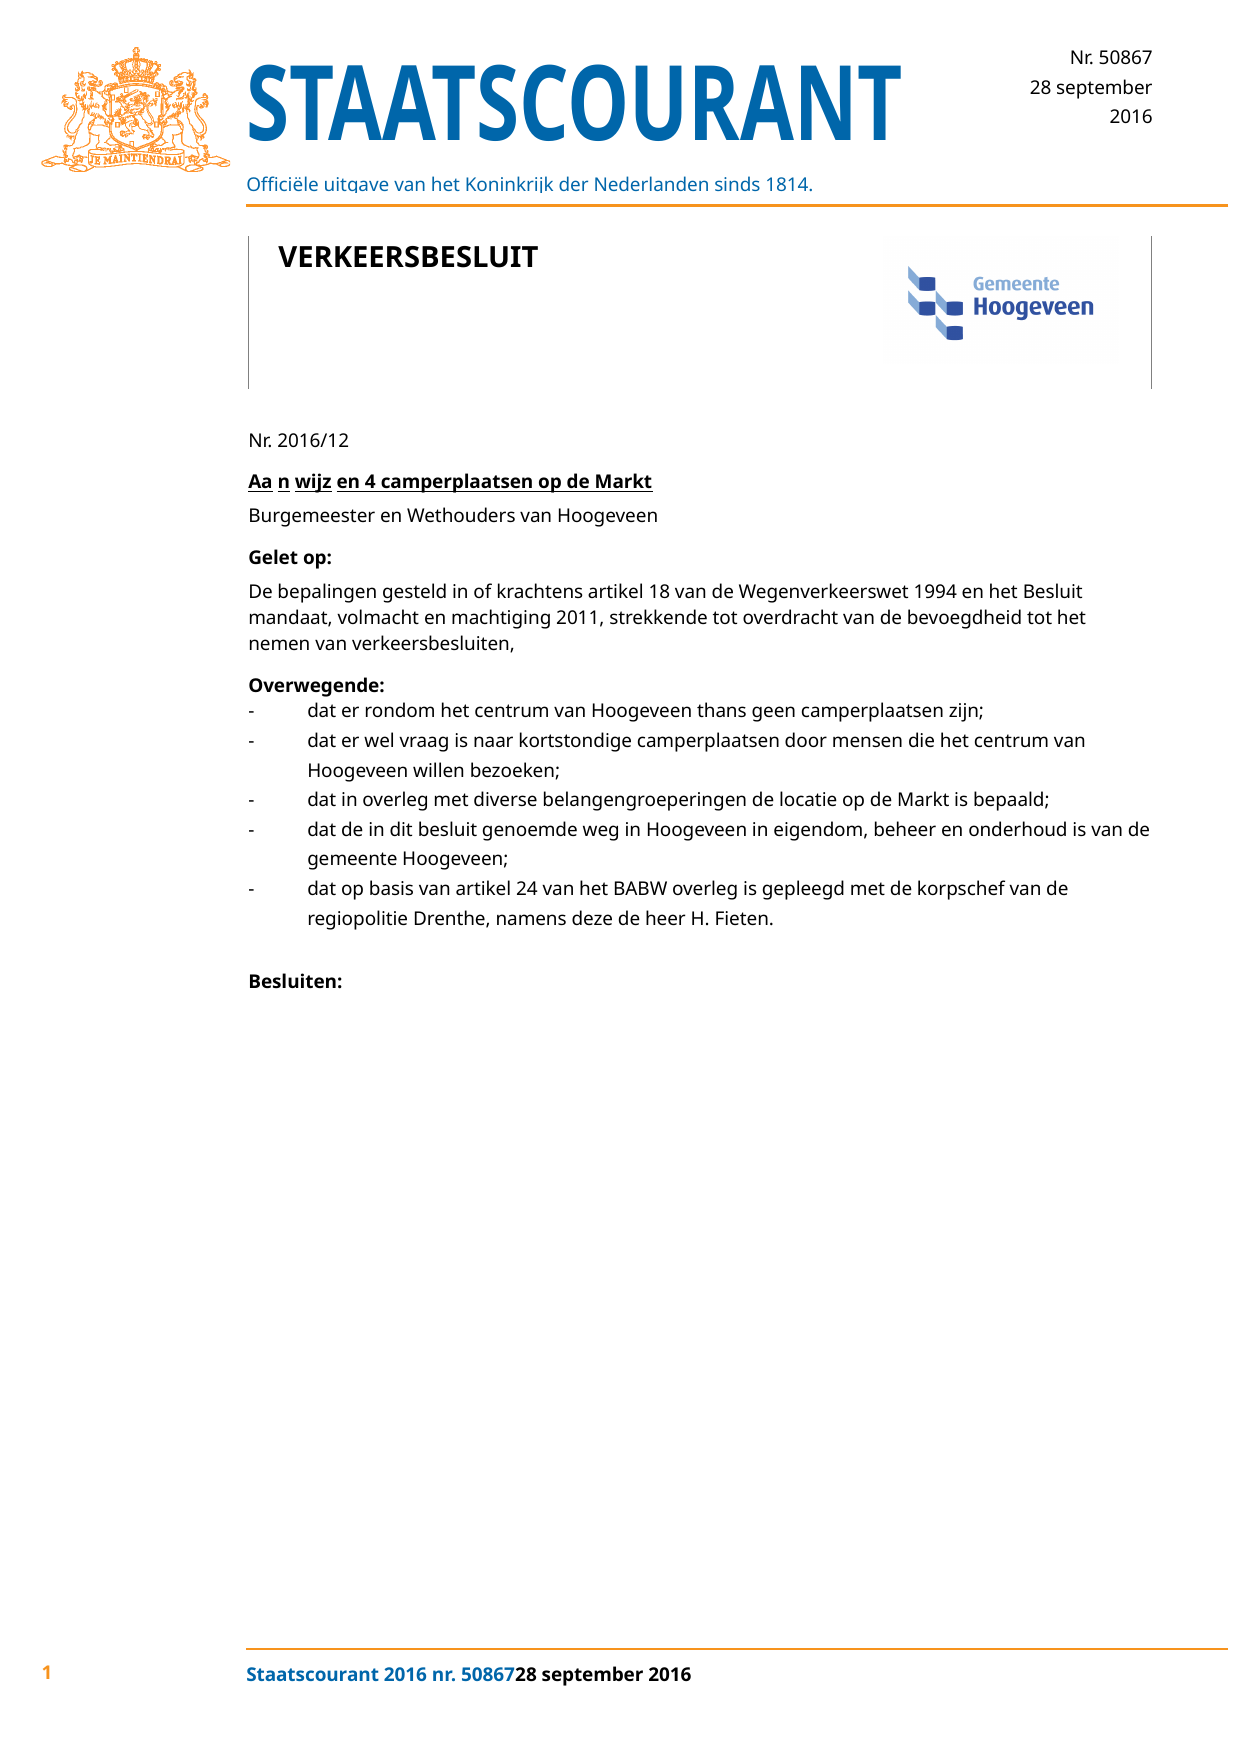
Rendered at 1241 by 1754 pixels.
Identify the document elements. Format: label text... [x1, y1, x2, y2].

list dat in overleg met diverse belangengroeperingen de locatie op de Markt is bepaald; [248, 786, 1152, 812]
picture [882, 236, 1119, 364]
text De bepalingen gesteld in of krachtens artikel 18 van de Wegenverkeerswet 1994 en het Besluit mandaat, volmacht en machtiging 2011, strekkende tot overdracht van de bevoegdheid tot het nemen van verkeersbesluiten, [248, 579, 1152, 656]
text Nr. 2016/12 [248, 427, 1152, 452]
text Overwegende: [248, 672, 1152, 698]
table_header [850, 236, 1151, 389]
picture [41, 47, 231, 172]
list dat op basis van artikel 24 van het BABW overleg is gepleegd met de korpschef van de regiopolitie Drenthe, namens deze de heer H. Fieten. [248, 875, 1152, 931]
text Aa n wijz en 4 camperplaatsen op de Markt [248, 469, 1152, 494]
text Gelet op: [248, 544, 1152, 570]
list dat er rondom het centrum van Hoogeveen thans geen camperplaatsen zijn; [248, 698, 1152, 723]
text Besluiten: [248, 969, 1152, 994]
list dat de in dit besluit genoemde weg in Hoogeveen in eigendom, beheer en onderhoud is van de gemeente Hoogeveen; [248, 816, 1152, 871]
text Burgemeester en Wethouders van Hoogeveen [248, 503, 1152, 528]
list dat er wel vraag is naar kortstondige camperplaatsen door mensen die het centrum van Hoogeveen willen bezoeken; [248, 727, 1152, 783]
table_header VERKEERSBESLUIT [249, 236, 850, 389]
